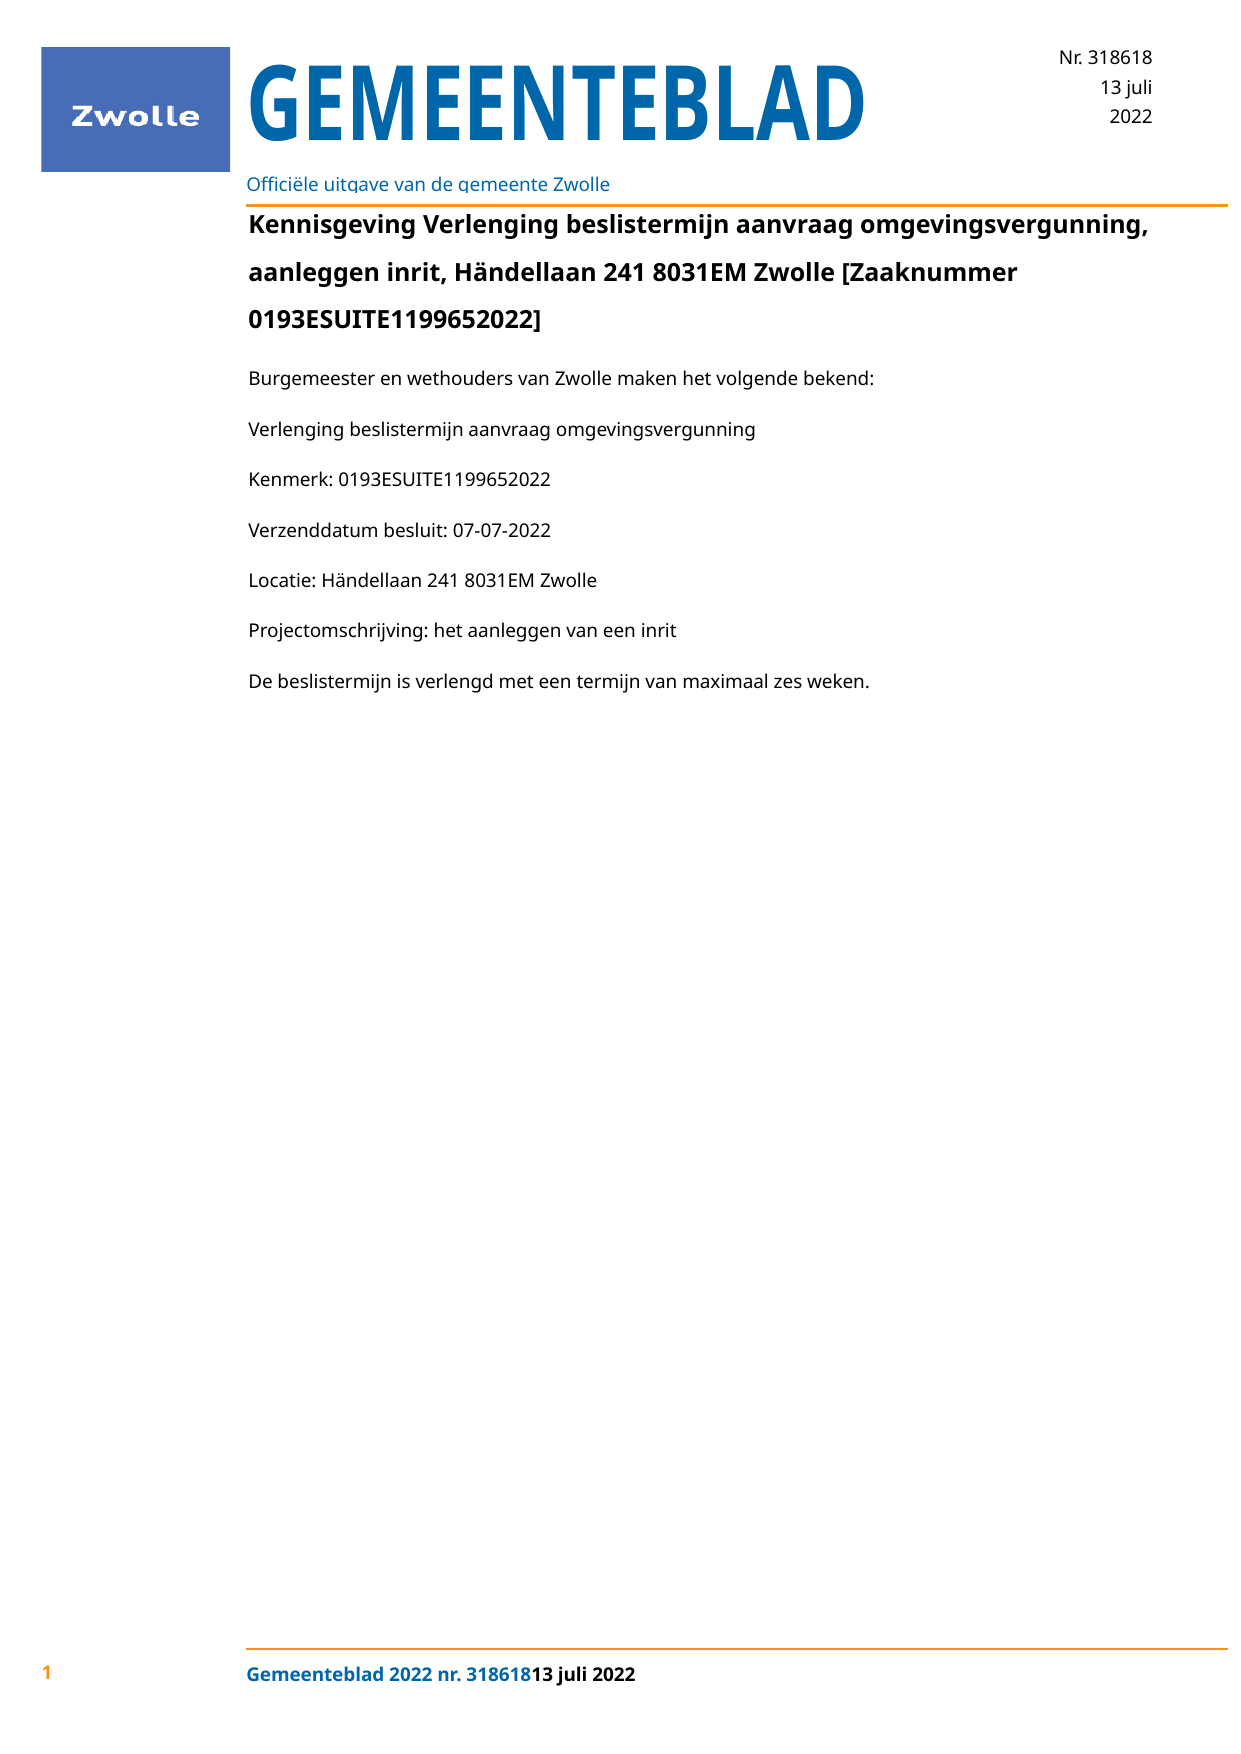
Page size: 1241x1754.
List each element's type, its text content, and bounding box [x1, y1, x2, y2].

text Verzenddatum besluit: 07-07-2022 [248, 517, 1152, 542]
text Verlenging beslistermijn aanvraag omgevingsvergunning [248, 416, 1152, 442]
text Kennisgeving Verlenging beslistermijn aanvraag omgevingsvergunning, aanleggen inrit, Händellaan 241 8031EM Zwolle [Zaaknummer 0193ESUITE1199652022] [248, 207, 1152, 336]
text De beslistermijn is verlengd met een termijn van maximaal zes weken. [248, 668, 1152, 694]
text Kenmerk: 0193ESUITE1199652022 [248, 466, 1152, 492]
text Locatie: Händellaan 241 8031EM Zwolle [248, 567, 1152, 593]
text Burgemeester en wethouders van Zwolle maken het volgende bekend: [248, 366, 1152, 391]
picture [41, 47, 231, 172]
text Projectomschrijving: het aanleggen van een inrit [248, 618, 1152, 643]
